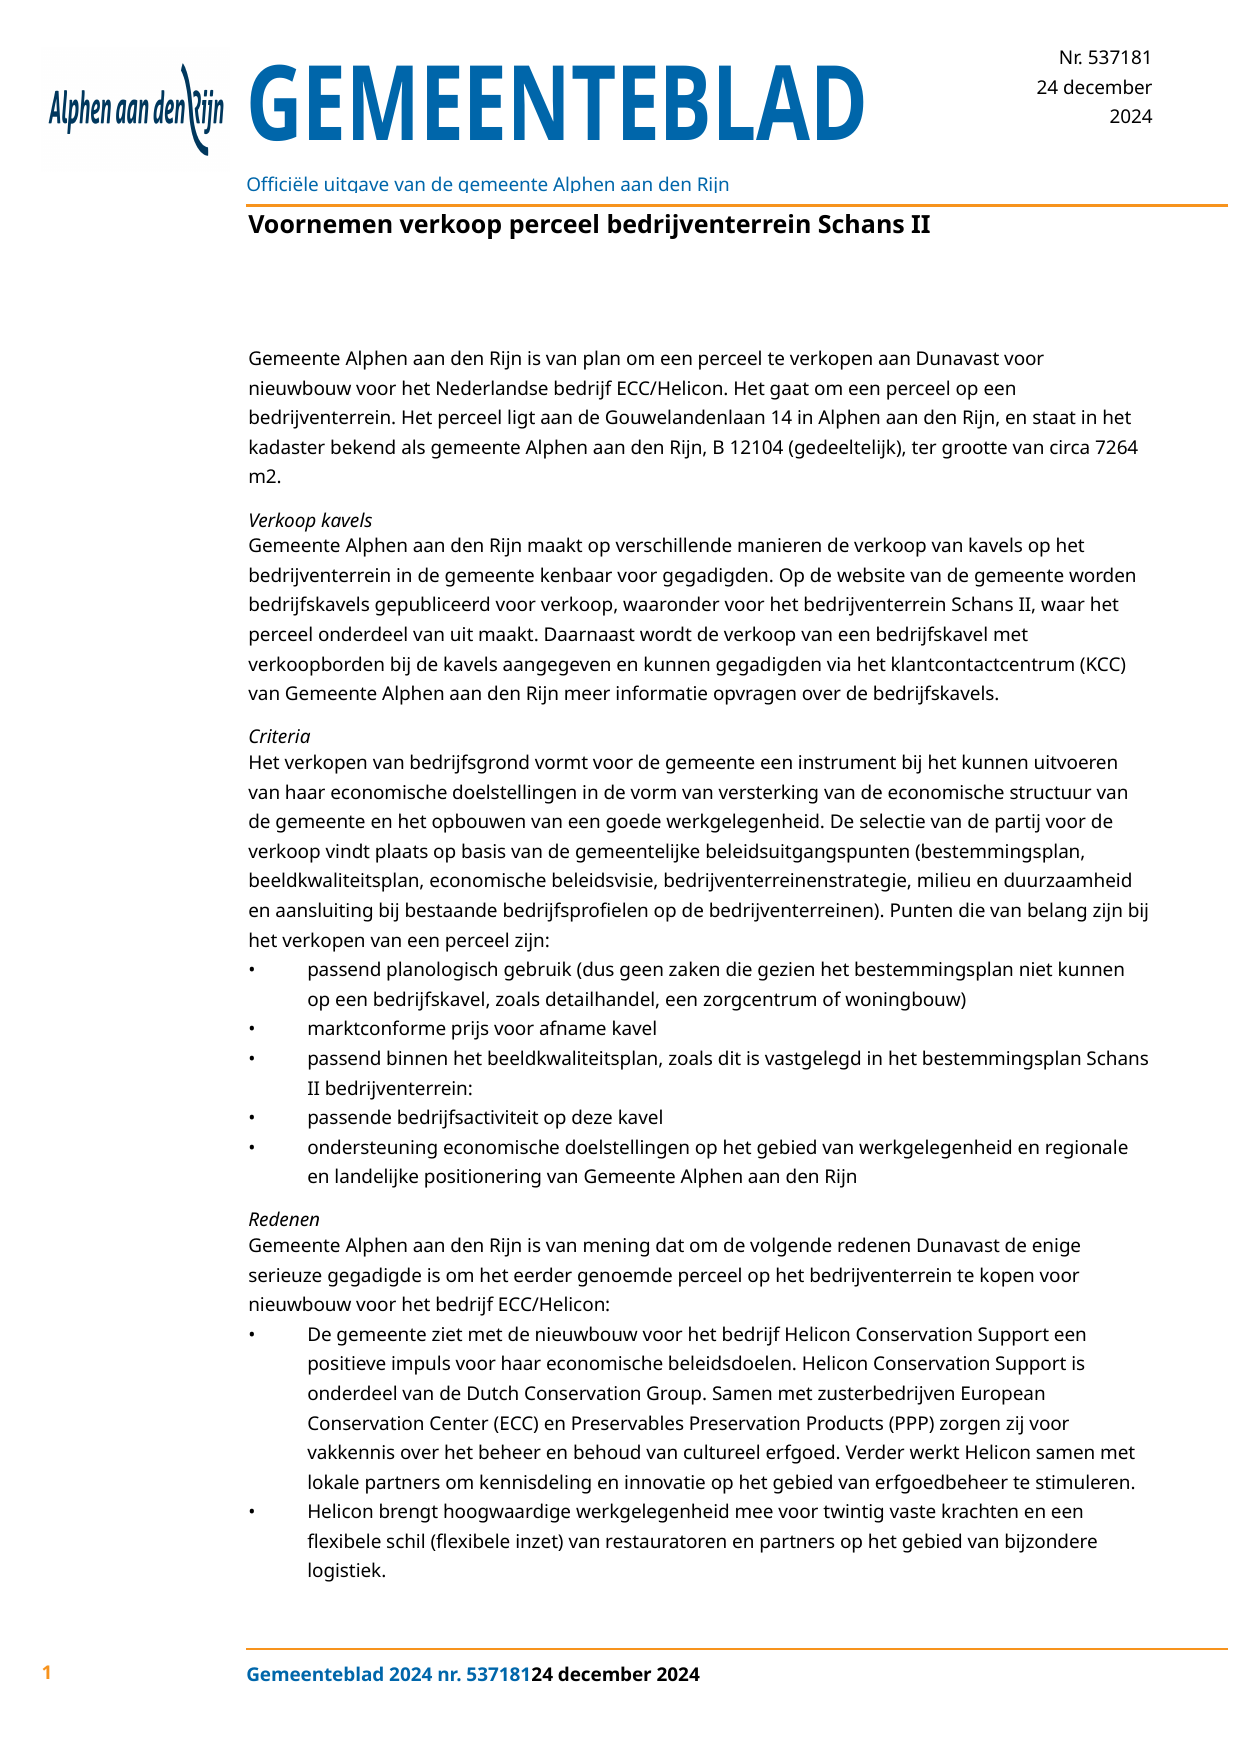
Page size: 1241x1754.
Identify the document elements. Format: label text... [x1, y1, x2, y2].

list marktconforme prijs voor afname kavel [248, 1016, 1152, 1041]
text Gemeente Alphen aan den Rijn is van mening dat om de volgende redenen Dunavast de enige serieuze gegadigde is om het eerder genoemde perceel op het bedrijventerrein te kopen voor nieuwbouw voor het bedrijf ECC/Helicon: [248, 1232, 1152, 1317]
text Het verkopen van bedrijfsgrond vormt voor de gemeente een instrument bij het kunnen uitvoeren van haar economische doelstellingen in de vorm van versterking van de economische structuur van de gemeente en het opbouwen van een goede werkgelegenheid. De selectie van de partij voor de verkoop vindt plaats op basis van de gemeentelijke beleidsuitgangspunten (bestemmingsplan, beeldkwaliteitsplan, economische beleidsvisie, bedrijventerreinenstrategie, milieu en duurzaamheid en aansluiting bij bestaande bedrijfsprofielen op de bedrijventerreinen). Punten die van belang zijn bij het verkopen van een perceel zijn: [248, 749, 1152, 952]
list passende bedrijfsactiviteit op deze kavel [248, 1104, 1152, 1130]
list De gemeente ziet met de nieuwbouw voor het bedrijf Helicon Conservation Support een positieve impuls voor haar economische beleidsdoelen. Helicon Conservation Support is onderdeel van de Dutch Conservation Group. Samen met zusterbedrijven European Conservation Center (ECC) en Preservables Preservation Products (PPP) zorgen zij voor vakkennis over het beheer en behoud van cultureel erfgoed. Verder werkt Helicon samen met lokale partners om kennisdeling en innovatie op het gebied van erfgoedbeheer te stimuleren. [248, 1321, 1152, 1495]
list passend planologisch gebruik (dus geen zaken die gezien het bestemmingsplan niet kunnen op een bedrijfskavel, zoals detailhandel, een zorgcentrum of woningbouw) [248, 956, 1152, 1012]
text Voornemen verkoop perceel bedrijventerrein Schans II [248, 207, 1152, 241]
text Redenen [248, 1207, 1152, 1232]
text Criteria [248, 723, 1152, 749]
text Verkoop kavels [248, 507, 1152, 532]
picture [41, 47, 231, 172]
text Gemeente Alphen aan den Rijn is van plan om een perceel te verkopen aan Dunavast voor nieuwbouw voor het Nederlandse bedrijf ECC/Helicon. Het gaat om een perceel op een bedrijventerrein. Het perceel ligt aan de Gouwelandenlaan 14 in Alphen aan den Rijn, en staat in het kadaster bekend als gemeente Alphen aan den Rijn, B 12104 (gedeeltelijk), ter grootte van circa 7264 m2. [248, 345, 1152, 489]
list Helicon brengt hoogwaardige werkgelegenheid mee voor twintig vaste krachten en een flexibele schil (flexibele inzet) van restauratoren en partners op het gebied van bijzondere logistiek. [248, 1498, 1152, 1583]
list passend binnen het beeldkwaliteitsplan, zoals dit is vastgelegd in het bestemmingsplan Schans II bedrijventerrein: [248, 1045, 1152, 1100]
text Gemeente Alphen aan den Rijn maakt op verschillende manieren de verkoop van kavels op het bedrijventerrein in de gemeente kenbaar voor gegadigden. Op de website van de gemeente worden bedrijfskavels gepubliceerd voor verkoop, waaronder voor het bedrijventerrein Schans II, waar het perceel onderdeel van uit maakt. Daarnaast wordt de verkoop van een bedrijfskavel met verkoopborden bij de kavels aangegeven en kunnen gegadigden via het klantcontactcentrum (KCC) van Gemeente Alphen aan den Rijn meer informatie opvragen over de bedrijfskavels. [248, 532, 1152, 706]
list ondersteuning economische doelstellingen op het gebied van werkgelegenheid en regionale en landelijke positionering van Gemeente Alphen aan den Rijn [248, 1134, 1152, 1189]
